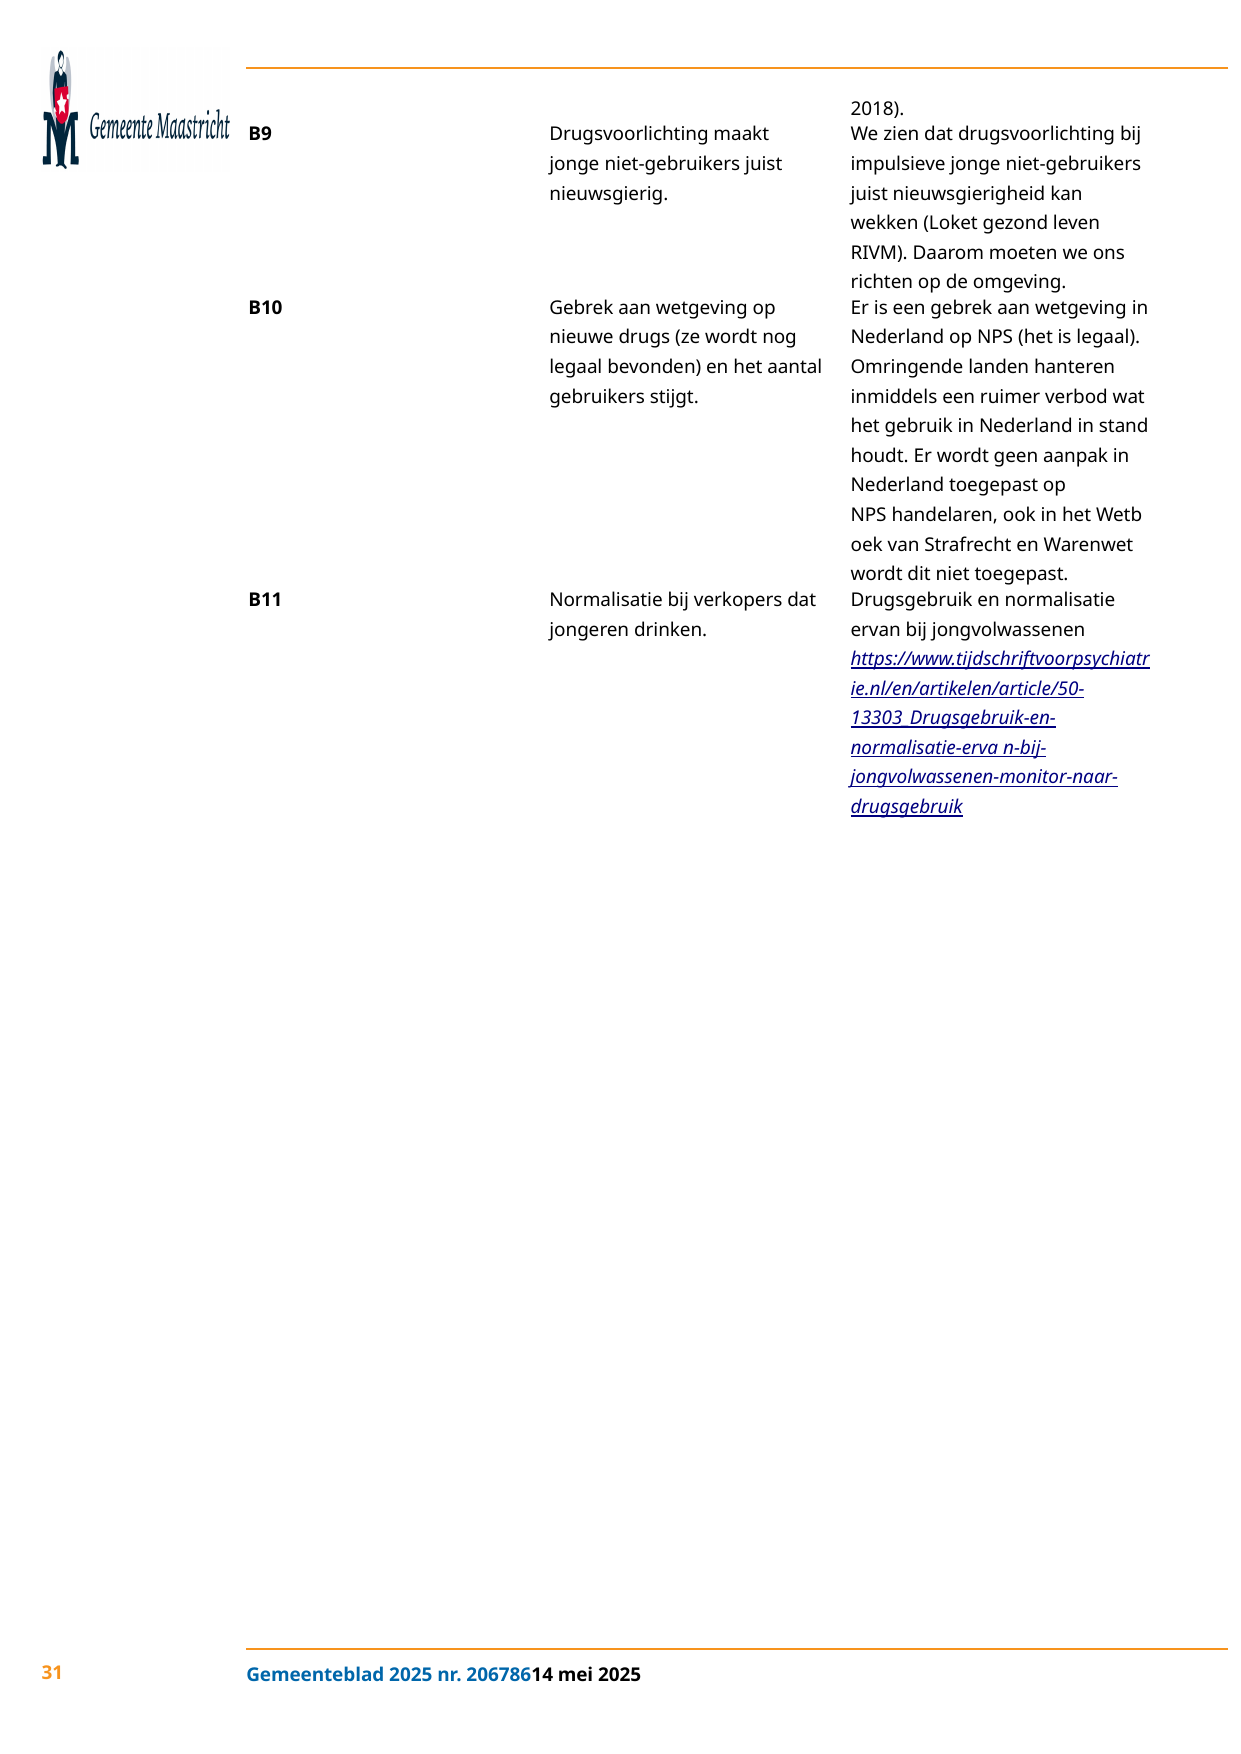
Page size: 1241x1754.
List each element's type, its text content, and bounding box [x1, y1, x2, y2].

table_cell Drugsgebruik en normalisatie ervan bij jongvolwassenen https://www.tijdschriftvoorpsychiatrie.nl/en/artikelen/article/50-13303_Drugsgebruik-en-normalisatie-erva n-bij-jongvolwassenen-monitor-naar-drugsgebruik [850, 586, 1152, 819]
table_cell B9 [248, 121, 549, 294]
table_cell 2018). [850, 95, 1152, 121]
table_cell Normalisatie bij verkopers dat jongeren drinken. [549, 586, 850, 819]
picture [41, 47, 231, 172]
table_cell Er is een gebrek aan wetgeving in Nederland op NPS (het is legaal). Omringende landen hanteren inmiddels een ruimer verbod wat het gebruik in Nederland in stand houdt. Er wordt geen aanpak in Nederland toegepast op NPS handelaren, ook in het Wetboek van Strafrecht en Warenwet wordt dit niet toegepast. [850, 294, 1152, 586]
table_cell B10 [248, 294, 549, 586]
table_cell We zien dat drugsvoorlichting bij impulsieve jonge niet-gebruikers juist nieuwsgierigheid kan wekken (Loket gezond leven RIVM). Daarom moeten we ons richten op de omgeving. [850, 121, 1152, 294]
table_cell B11 [248, 586, 549, 819]
table_cell Drugsvoorlichting maakt jonge niet-gebruikers juist nieuwsgierig. [549, 121, 850, 294]
table_cell Gebrek aan wetgeving op nieuwe drugs (ze wordt nog legaal bevonden) en het aantal gebruikers stijgt. [549, 294, 850, 586]
table_cell [549, 95, 850, 121]
table_cell [248, 95, 549, 121]
